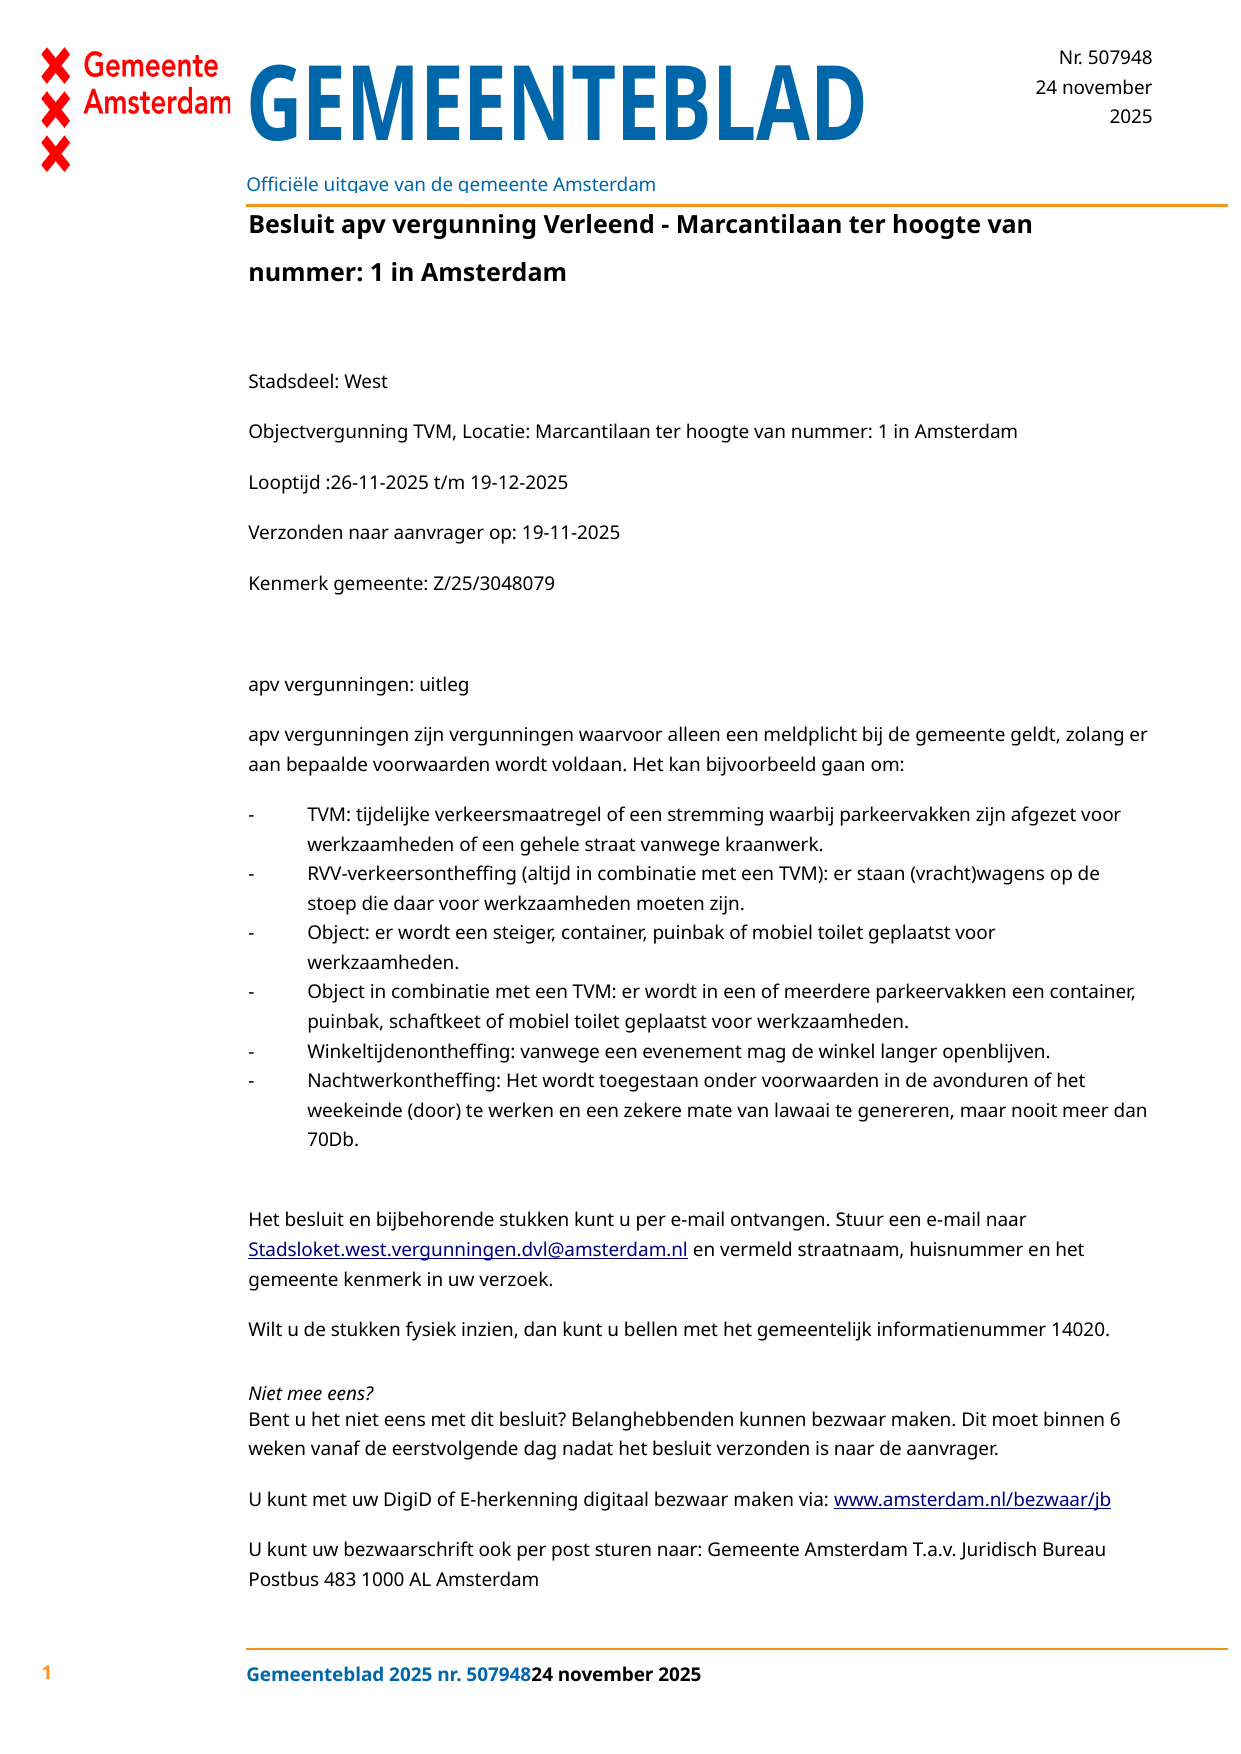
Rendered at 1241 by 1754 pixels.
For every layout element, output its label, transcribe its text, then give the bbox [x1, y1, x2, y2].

picture [41, 47, 231, 172]
text Stadsdeel: West [248, 368, 1152, 394]
text Objectvergunning TVM, Locatie: Marcantilaan ter hoogte van nummer: 1 in Amsterdam [248, 419, 1152, 444]
text Het besluit en bijbehorende stukken kunt u per e-mail ontvangen. Stuur een e-mail naar Stadsloket.west.vergunningen.dvl@amsterdam.nl en vermeld straatnaam, huisnummer en het gemeente kenmerk in uw verzoek. [248, 1207, 1152, 1292]
list RVV-verkeersontheffing (altijd in combinatie met een TVM): er staan (vracht)wagens op de stoep die daar voor werkzaamheden moeten zijn. [248, 860, 1152, 916]
text apv vergunningen: uitleg [248, 671, 1152, 697]
text Looptijd :26-11-2025 t/m 19-12-2025 [248, 469, 1152, 495]
text apv vergunningen zijn vergunningen waarvoor alleen een meldplicht bij de gemeente geldt, zolang er aan bepaalde voorwaarden wordt voldaan. Het kan bijvoorbeeld gaan om: [248, 721, 1152, 777]
list TVM: tijdelijke verkeersmaatregel of een stremming waarbij parkeervakken zijn afgezet voor werkzaamheden of een gehele straat vanwege kraanwerk. [248, 801, 1152, 857]
text Kenmerk gemeente: Z/25/3048079 [248, 570, 1152, 596]
text Bent u het niet eens met dit besluit? Belanghebbenden kunnen bezwaar maken. Dit moet binnen 6 weken vanaf de eerstvolgende dag nadat het besluit verzonden is naar de aanvrager. [248, 1406, 1152, 1461]
text Besluit apv vergunning Verleend - Marcantilaan ter hoogte van nummer: 1 in Amsterdam [248, 207, 1152, 288]
text Verzonden naar aanvrager op: 19-11-2025 [248, 519, 1152, 545]
list Object in combinatie met een TVM: er wordt in een of meerdere parkeervakken een container, puinbak, schaftkeet of mobiel toilet geplaatst voor werkzaamheden. [248, 979, 1152, 1034]
text U kunt uw bezwaarschrift ook per post sturen naar: Gemeente Amsterdam T.a.v. Juridisch Bureau Postbus 483 1000 AL Amsterdam [248, 1536, 1152, 1592]
text Wilt u de stukken fysiek inzien, dan kunt u bellen met het gemeentelijk informatienummer 14020. [248, 1316, 1152, 1342]
list Nachtwerkontheffing: Het wordt toegestaan onder voorwaarden in de avonduren of het weekeinde (door) te werken en een zekere mate van lawaai te genereren, maar nooit meer dan 70Db. [248, 1067, 1152, 1152]
text Niet mee eens? [248, 1380, 1152, 1406]
list Object: er wordt een steiger, container, puinbak of mobiel toilet geplaatst voor werkzaamheden. [248, 919, 1152, 975]
text U kunt met uw DigiD of E-herkenning digitaal bezwaar maken via: www.amsterdam.nl/bezwaar/jb [248, 1486, 1152, 1512]
list Winkeltijdenontheffing: vanwege een evenement mag de winkel langer openblijven. [248, 1038, 1152, 1064]
